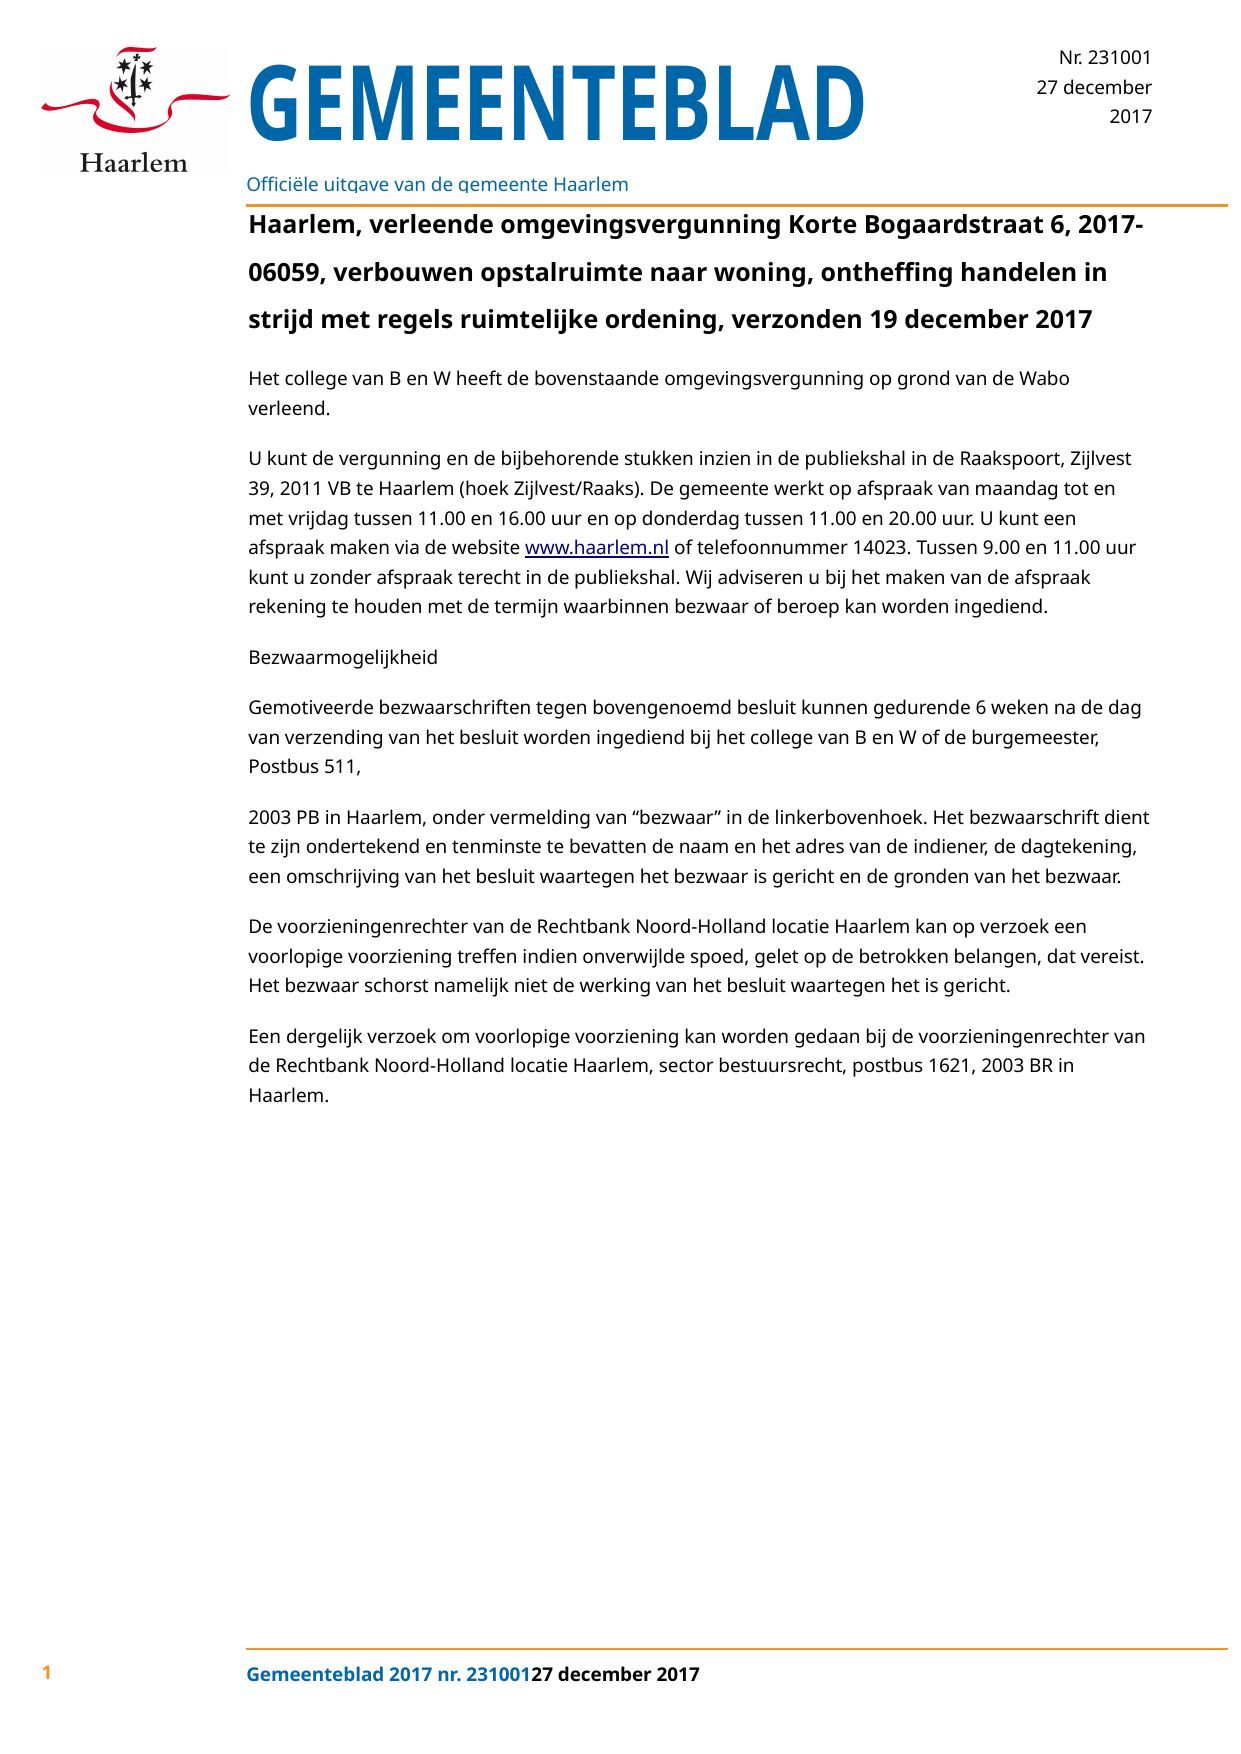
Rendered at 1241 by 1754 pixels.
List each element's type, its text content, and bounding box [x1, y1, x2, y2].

text Bezwaarmogelijkheid [248, 644, 1152, 669]
text Gemotiveerde bezwaarschriften tegen bovengenoemd besluit kunnen gedurende 6 weken na de dag van verzending van het besluit worden ingediend bij het college van B en W of de burgemeester, Postbus 511, [248, 694, 1152, 779]
text 2003 PB in Haarlem, onder vermelding van “bezwaar” in de linkerbovenhoek. Het bezwaarschrift dient te zijn ondertekend en tenminste te bevatten de naam en het adres van de indiener, de dagtekening, een omschrijving van het besluit waartegen het bezwaar is gericht en de gronden van het bezwaar. [248, 804, 1152, 889]
text De voorzieningenrechter van de Rechtbank Noord-Holland locatie Haarlem kan op verzoek een voorlopige voorziening treffen indien onverwijlde spoed, gelet op de betrokken belangen, dat vereist. Het bezwaar schorst namelijk niet de werking van het besluit waartegen het is gericht. [248, 913, 1152, 998]
text Het college van B en W heeft de bovenstaande omgevingsvergunning op grond van de Wabo verleend. [248, 366, 1152, 421]
picture [41, 47, 231, 172]
text Haarlem, verleende omgevingsvergunning Korte Bogaardstraat 6, 2017-06059, verbouwen opstalruimte naar woning, ontheffing handelen in strijd met regels ruimtelijke ordening, verzonden 19 december 2017 [248, 207, 1152, 336]
text U kunt de vergunning en de bijbehorende stukken inzien in de publiekshal in de Raakspoort, Zijlvest 39, 2011 VB te Haarlem (hoek Zijlvest/Raaks). De gemeente werkt op afspraak van maandag tot en met vrijdag tussen 11.00 en 16.00 uur en op donderdag tussen 11.00 en 20.00 uur. U kunt een afspraak maken via de website www.haarlem.nl of telefoonnummer 14023. Tussen 9.00 en 11.00 uur kunt u zonder afspraak terecht in de publiekshal. Wij adviseren u bij het maken van de afspraak rekening te houden met de termijn waarbinnen bezwaar of beroep kan worden ingediend. [248, 446, 1152, 619]
text Een dergelijk verzoek om voorlopige voorziening kan worden gedaan bij de voorzieningenrechter van de Rechtbank Noord-Holland locatie Haarlem, sector bestuursrecht, postbus 1621, 2003 BR in Haarlem. [248, 1023, 1152, 1108]
